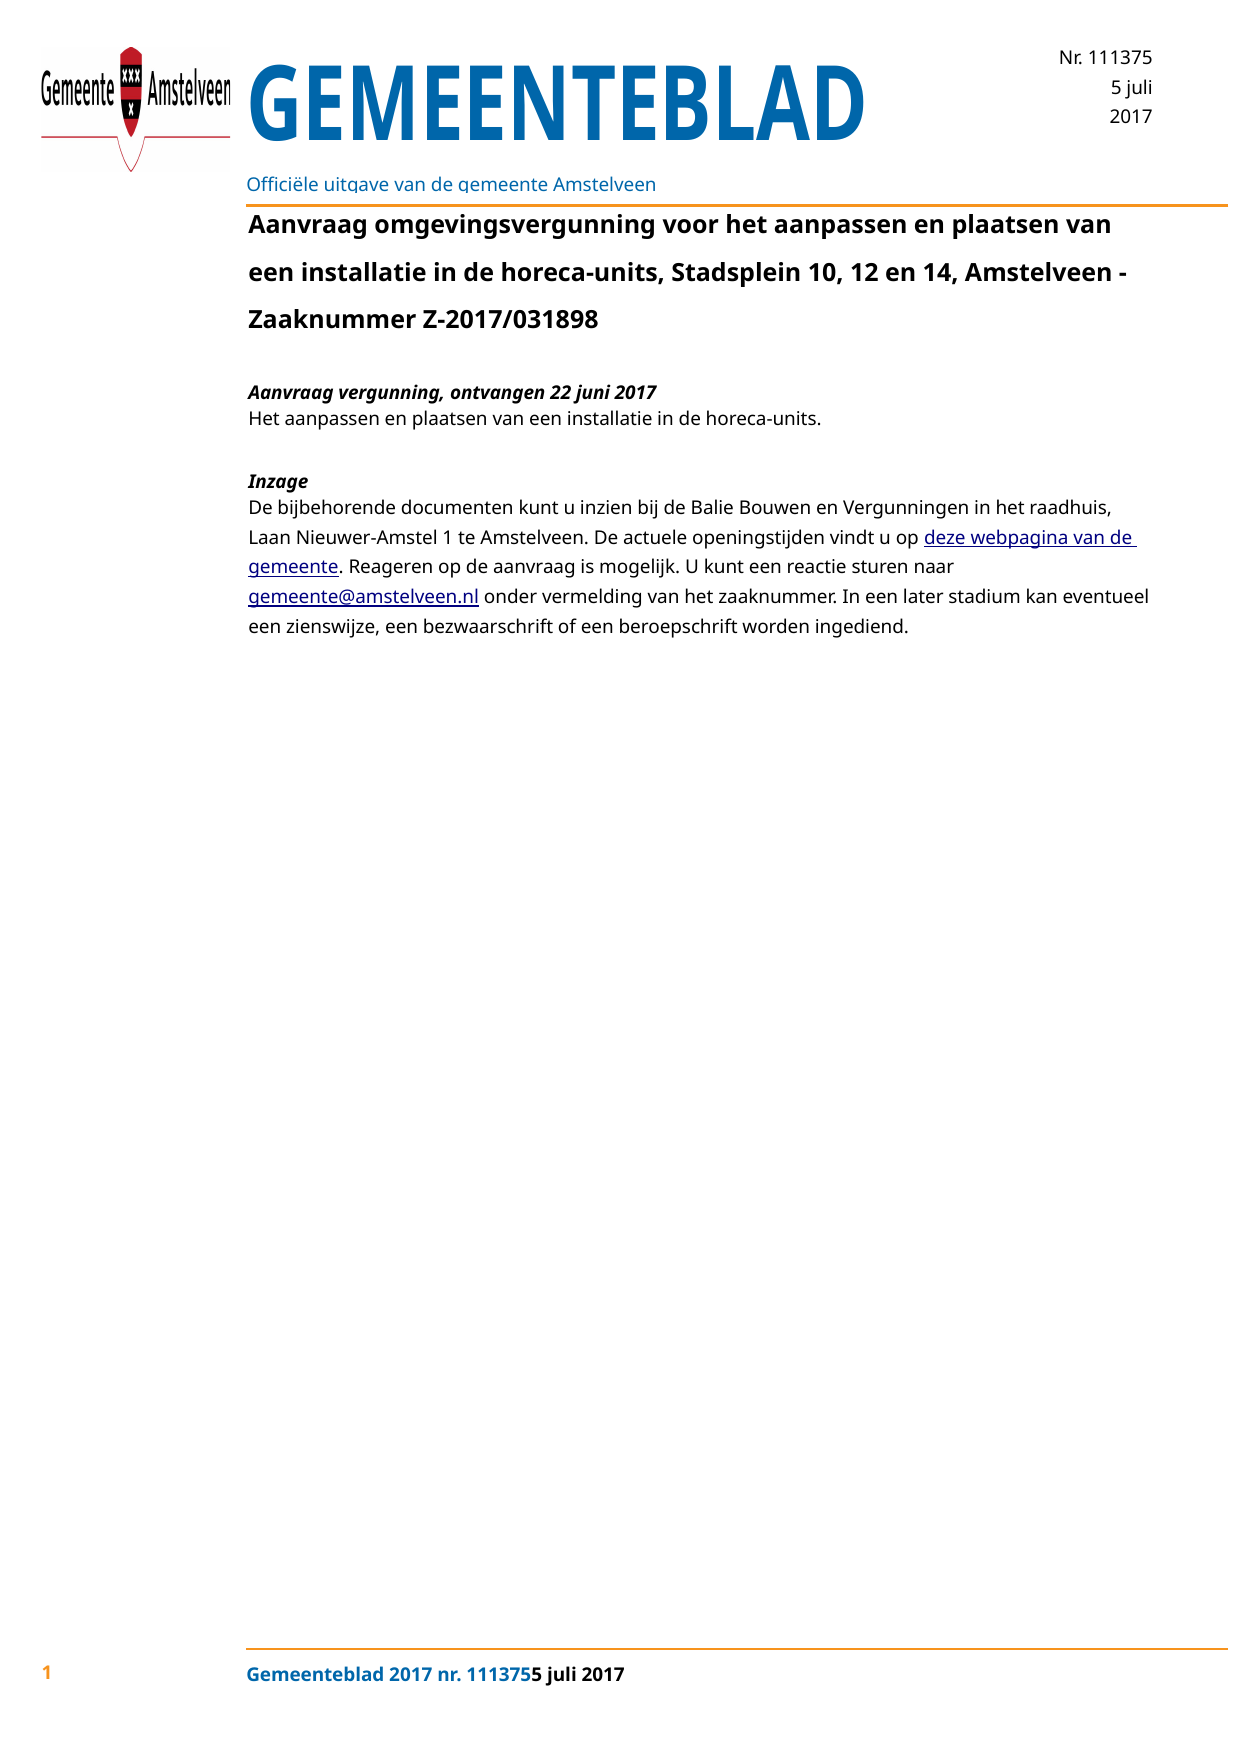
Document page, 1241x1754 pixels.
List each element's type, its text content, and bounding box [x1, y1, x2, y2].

text Aanvraag omgevingsvergunning voor het aanpassen en plaatsen van een installatie in de horeca-units, Stadsplein 10, 12 en 14, Amstelveen - Zaaknummer Z-2017/031898 [248, 207, 1152, 336]
picture [41, 47, 231, 172]
text Inzage [248, 469, 1152, 494]
text Het aanpassen en plaatsen van een installatie in de horeca-units. [248, 405, 1152, 431]
text De bijbehorende documenten kunt u inzien bij de Balie Bouwen en Vergunningen in het raadhuis, Laan Nieuwer-Amstel 1 te Amstelveen. De actuele openingstijden vindt u op deze webpagina van de gemeente. Reageren op de aanvraag is mogelijk. U kunt een reactie sturen naar gemeente@amstelveen.nl onder vermelding van het zaaknummer. In een later stadium kan eventueel een zienswijze, een bezwaarschrift of een beroepschrift worden ingediend. [248, 494, 1152, 638]
text Aanvraag vergunning, ontvangen 22 juni 2017 [248, 379, 1152, 405]
